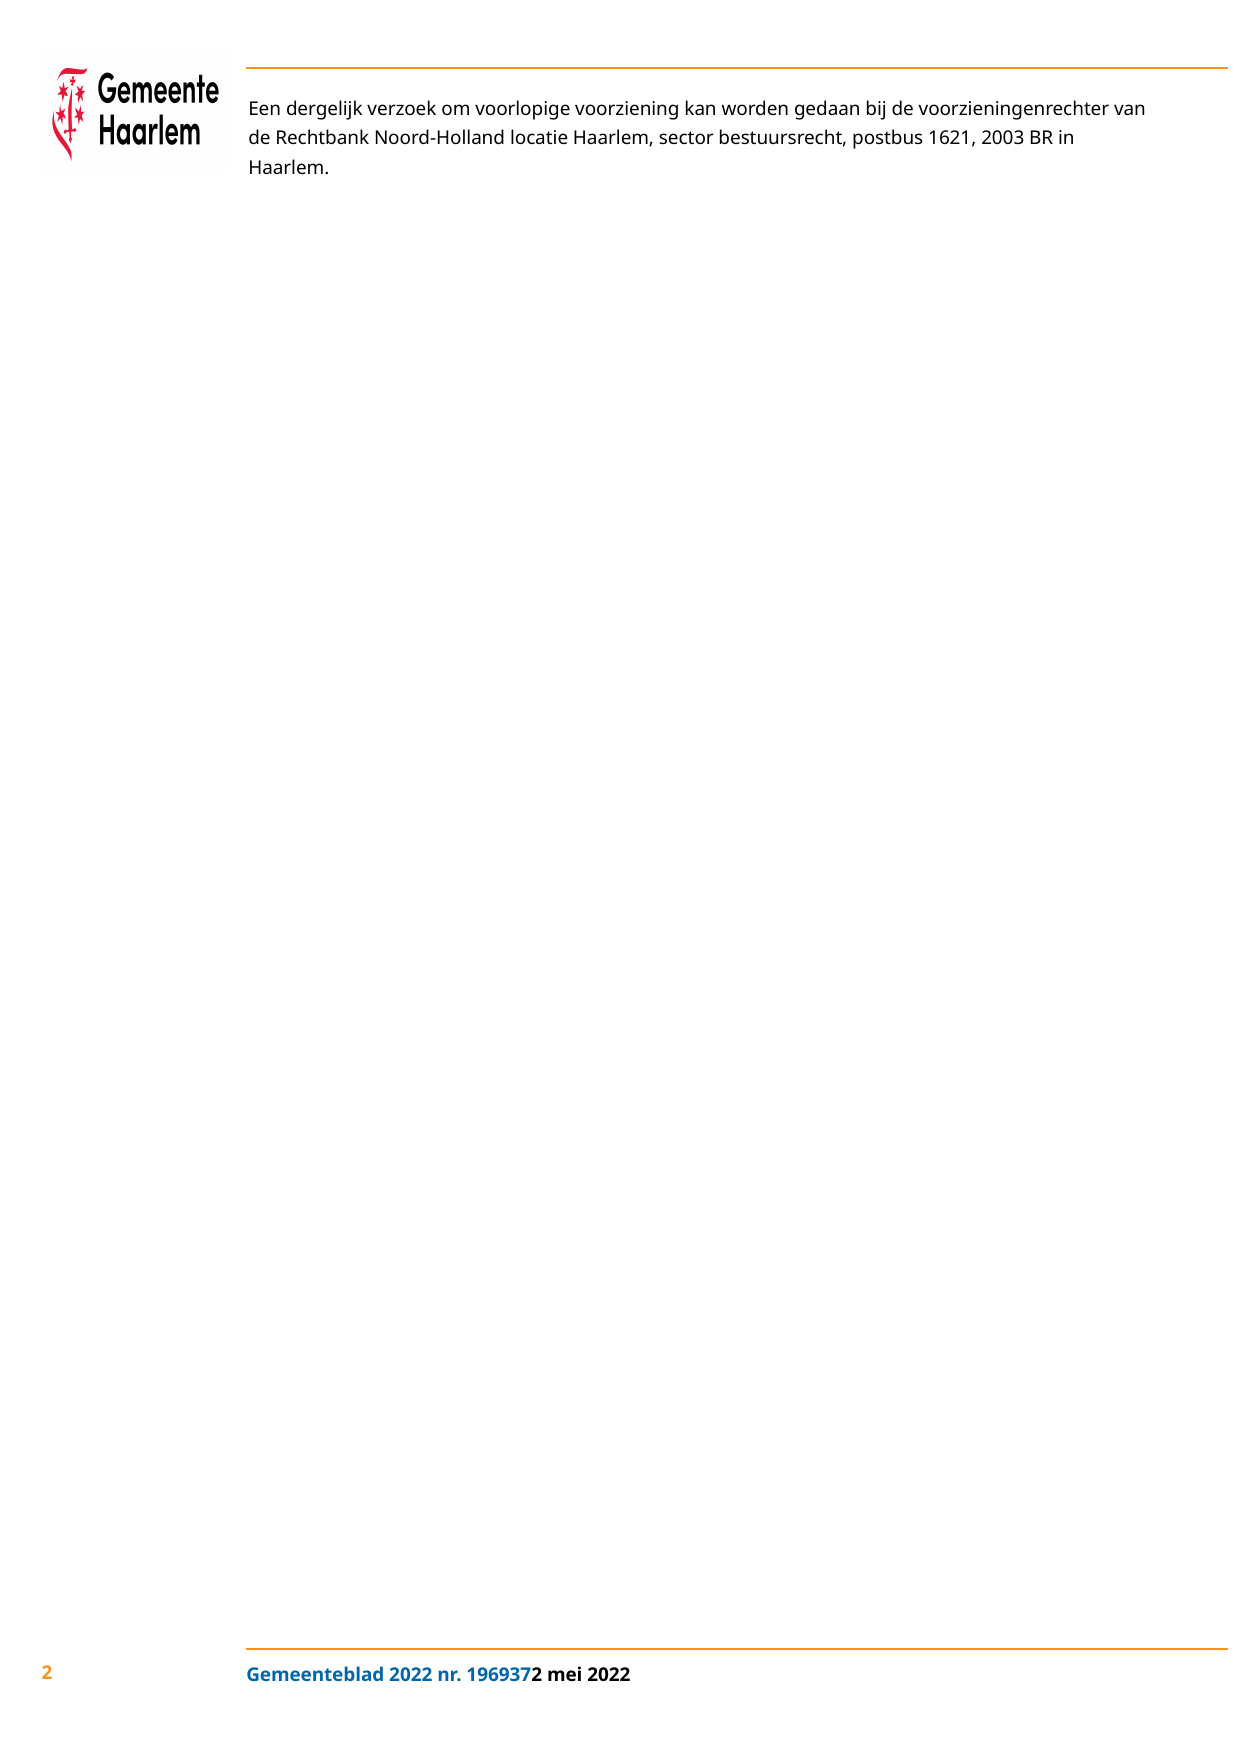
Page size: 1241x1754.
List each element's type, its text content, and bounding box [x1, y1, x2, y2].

picture [41, 47, 231, 172]
text Een dergelijk verzoek om voorlopige voorziening kan worden gedaan bij de voorzieningenrechter van de Rechtbank Noord-Holland locatie Haarlem, sector bestuursrecht, postbus 1621, 2003 BR in Haarlem. [248, 95, 1152, 180]
